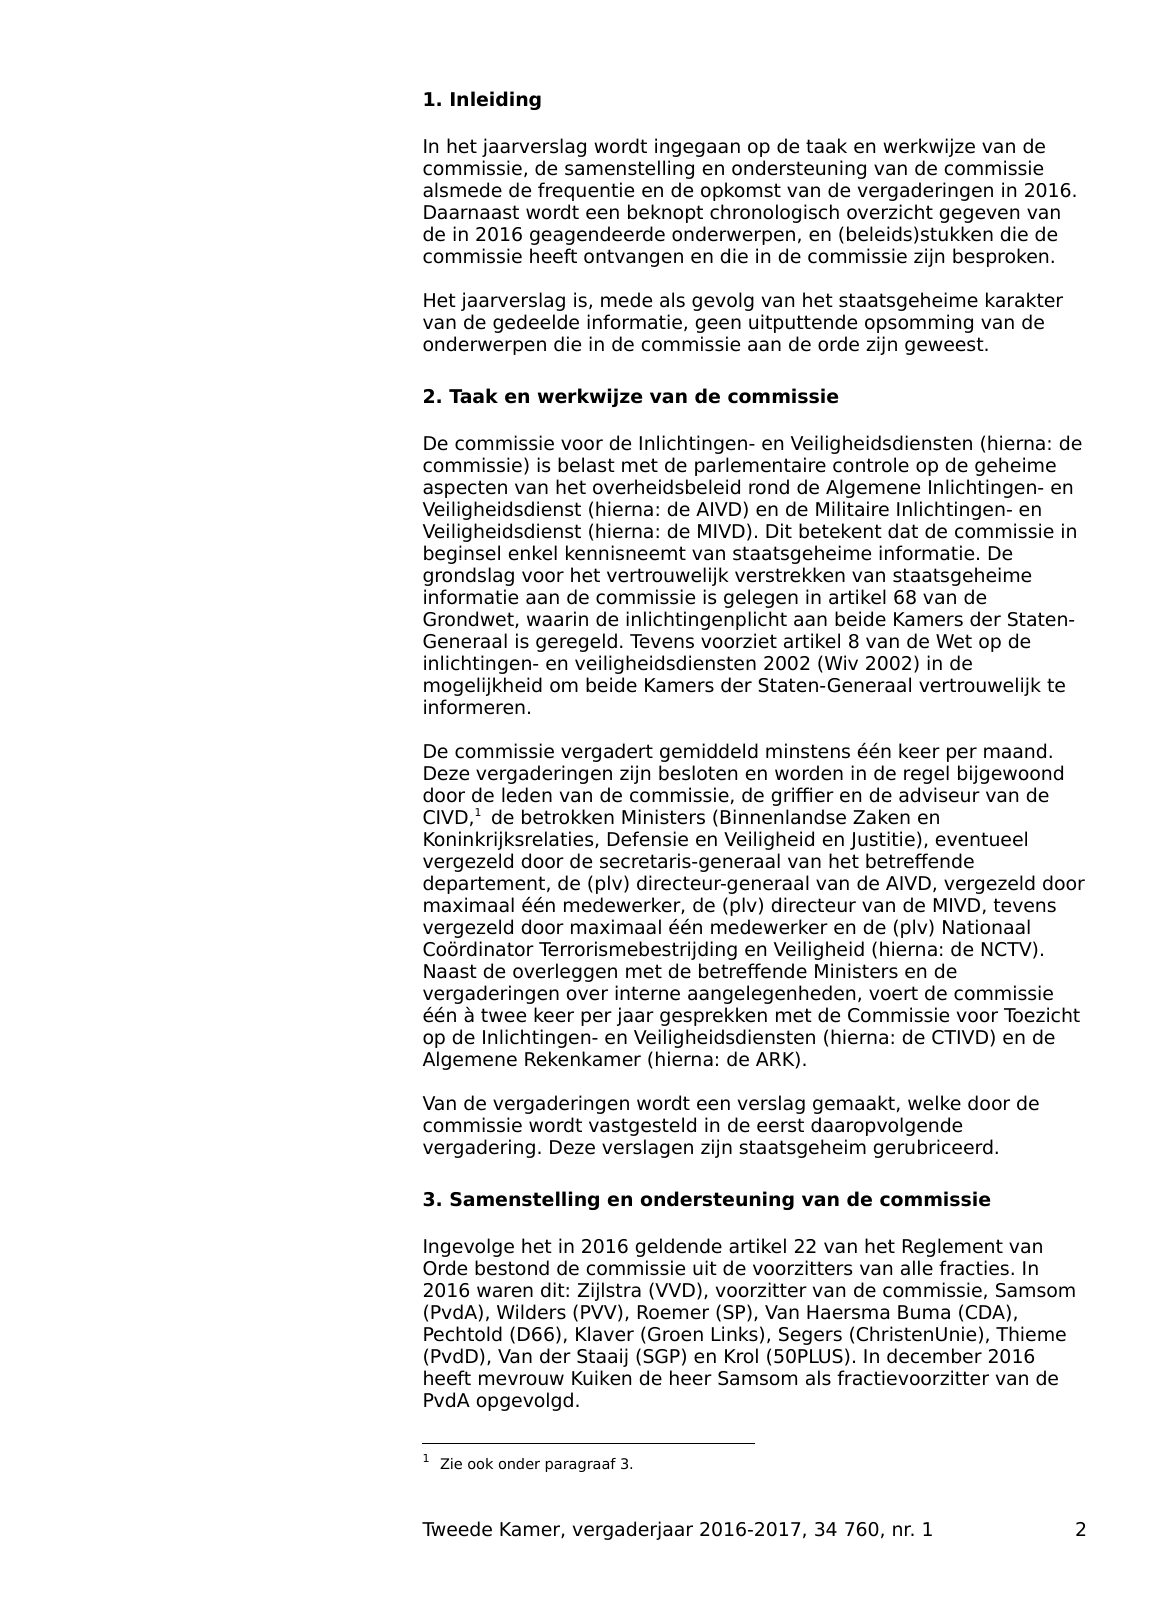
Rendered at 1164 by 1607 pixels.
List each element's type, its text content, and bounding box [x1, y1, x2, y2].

text Ingevolge het in 2016 geldende artikel 22 van het Reglement van Orde bestond de commissie uit de voorzitters van alle fracties. In 2016 waren dit: Zijlstra (VVD), voorzitter van de commissie, Samsom (PvdA), Wilders (PVV), Roemer (SP), Van Haersma Buma (CDA), Pechtold (D66), Klaver (Groen Links), Segers (ChristenUnie), Thieme (PvdD), Van der Staaij (SGP) en Krol (50PLUS). In december 2016 heeft mevrouw Kuiken de heer Samsom als fractievoorzitter van de PvdA opgevolgd. [422, 1236, 1087, 1412]
text De commissie voor de Inlichtingen- en Veiligheidsdiensten (hierna: de commissie) is belast met de parlementaire controle op de geheime aspecten van het overheidsbeleid rond de Algemene Inlichtingen- en Veiligheidsdienst (hierna: de AIVD) en de Militaire Inlichtingen- en Veiligheidsdienst (hierna: de MIVD). Dit betekent dat de commissie in beginsel enkel kennisneemt van staatsgeheime informatie. De grondslag voor het vertrouwelijk verstrekken van staatsgeheime informatie aan de commissie is gelegen in artikel 68 van de Grondwet, waarin de inlichtingenplicht aan beide Kamers der Staten-Generaal is geregeld. Tevens voorziet artikel 8 van de Wet op de inlichtingen- en veiligheidsdiensten 2002 (Wiv 2002) in de mogelijkheid om beide Kamers der Staten-Generaal vertrouwelijk te informeren. [422, 433, 1087, 719]
subtitle 3. Samenstelling en ondersteuning van de commissie [422, 1189, 1087, 1211]
subtitle 1. Inleiding [422, 89, 1087, 111]
text Het jaarverslag is, mede als gevolg van het staatsgeheime karakter van de gedeelde informatie, geen uitputtende opsomming van de onderwerpen die in de commissie aan de orde zijn geweest. [422, 290, 1087, 356]
text Van de vergaderingen wordt een verslag gemaakt, welke door de commissie wordt vastgesteld in de eerst daaropvolgende vergadering. Deze verslagen zijn staatsgeheim gerubriceerd. [422, 1093, 1087, 1159]
text In het jaarverslag wordt ingegaan op de taak en werkwijze van de commissie, de samenstelling en ondersteuning van de commissie alsmede de frequentie en de opkomst van de vergaderingen in 2016. Daarnaast wordt een beknopt chronologisch overzicht gegeven van de in 2016 geagendeerde onderwerpen, en (beleids)stukken die de commissie heeft ontvangen en die in de commissie zijn besproken. [422, 136, 1087, 268]
subtitle 2. Taak en werkwijze van de commissie [422, 386, 1087, 408]
text Zie ook onder paragraaf 3. [422, 1452, 1087, 1474]
text De commissie vergadert gemiddeld minstens één keer per maand. Deze vergaderingen zijn besloten en worden in de regel bijgewoond door de leden van de commissie, de griffier en de adviseur van de CIVD, de betrokken Ministers (Binnenlandse Zaken en Koninkrijksrelaties, Defensie en Veiligheid en Justitie), eventueel vergezeld door de secretaris-generaal van het betreffende departement, de (plv) directeur-generaal van de AIVD, vergezeld door maximaal één medewerker, de (plv) directeur van de MIVD, tevens vergezeld door maximaal één medewerker en de (plv) Nationaal Coördinator Terrorismebestrijding en Veiligheid (hierna: de NCTV). Naast de overleggen met de betreffende Ministers en de vergaderingen over interne aangelegenheden, voert de commissie één à twee keer per jaar gesprekken met de Commissie voor Toezicht op de Inlichtingen- en Veiligheidsdiensten (hierna: de CTIVD) en de Algemene Rekenkamer (hierna: de ARK). [422, 741, 1087, 1071]
